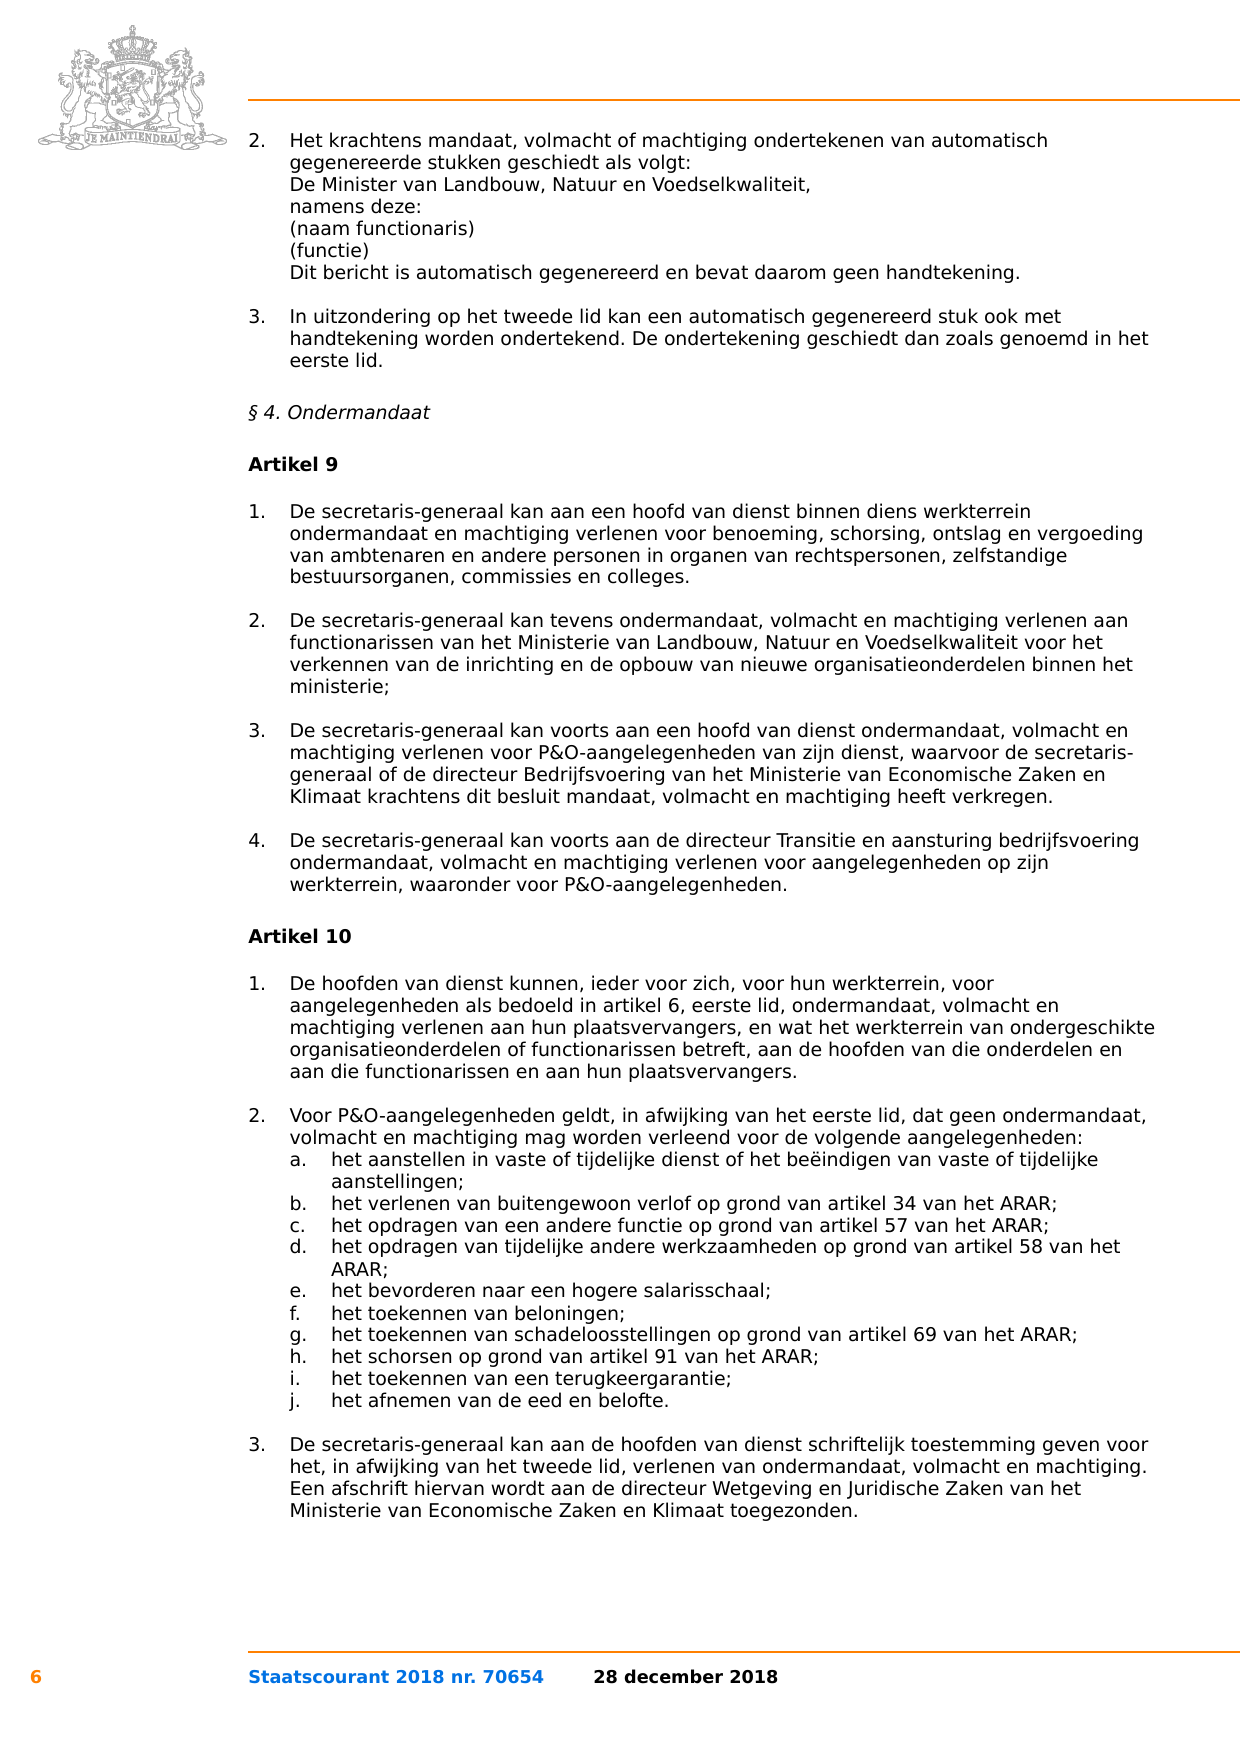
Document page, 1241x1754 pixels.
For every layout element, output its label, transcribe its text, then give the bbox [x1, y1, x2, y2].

text 2. Het krachtens mandaat, volmacht of machtiging ondertekenen van automatisch gegenereerde stukken geschiedt als volgt: [248, 130, 1163, 174]
text d. het opdragen van tijdelijke andere werkzaamheden op grond van artikel 58 van het ARAR; [289, 1236, 1163, 1280]
text namens deze: [289, 196, 1163, 218]
text a. het aanstellen in vaste of tijdelijke dienst of het beëindigen van vaste of tijdelijke aanstellingen; [289, 1148, 1163, 1192]
text 2. Voor P&O-aangelegenheden geldt, in afwijking van het eerste lid, dat geen ondermandaat, volmacht en machtiging mag worden verleend voor de volgende aangelegenheden: [248, 1104, 1163, 1148]
text 1. De secretaris-generaal kan aan een hoofd van dienst binnen diens werkterrein ondermandaat en machtiging verlenen voor benoeming, schorsing, ontslag en vergoeding van ambtenaren en andere personen in organen van rechtspersonen, zelfstandige bestuursorganen, commissies en colleges. [248, 501, 1163, 588]
text 4. De secretaris-generaal kan voorts aan de directeur Transitie en aansturing bedrijfsvoering ondermandaat, volmacht en machtiging verlenen voor aangelegenheden op zijn werkterrein, waaronder voor P&O-aangelegenheden. [248, 830, 1163, 896]
text 3. De secretaris-generaal kan voorts aan een hoofd van dienst ondermandaat, volmacht en machtiging verlenen voor P&O-aangelegenheden van zijn dienst, waarvoor de secretaris-generaal of de directeur Bedrijfsvoering van het Ministerie van Economische Zaken en Klimaat krachtens dit besluit mandaat, volmacht en machtiging heeft verkregen. [248, 720, 1163, 808]
text g. het toekennen van schadeloosstellingen op grond van artikel 69 van het ARAR; [289, 1324, 1163, 1346]
text De Minister van Landbouw, Natuur en Voedselkwaliteit, [289, 174, 1163, 196]
text i. het toekennen van een terugkeergarantie; [289, 1368, 1163, 1390]
text 3. De secretaris-generaal kan aan de hoofden van dienst schriftelijk toestemming geven voor het, in afwijking van het tweede lid, verlenen van ondermandaat, volmacht en machtiging. Een afschrift hiervan wordt aan de directeur Wetgeving en Juridische Zaken van het Ministerie van Economische Zaken en Klimaat toegezonden. [248, 1434, 1163, 1522]
text c. het opdragen van een andere functie op grond van artikel 57 van het ARAR; [289, 1214, 1163, 1236]
picture [38, 25, 227, 150]
text 2. De secretaris-generaal kan tevens ondermandaat, volmacht en machtiging verlenen aan functionarissen van het Ministerie van Landbouw, Natuur en Voedselkwaliteit voor het verkennen van de inrichting en de opbouw van nieuwe organisatieonderdelen binnen het ministerie; [248, 610, 1163, 698]
text 3. In uitzondering op het tweede lid kan een automatisch gegenereerd stuk ook met handtekening worden ondertekend. De ondertekening geschiedt dan zoals genoemd in het eerste lid. [248, 306, 1163, 372]
subtitle Artikel 10 [248, 926, 1163, 948]
text (naam functionaris) [289, 218, 1163, 240]
text (functie) [289, 240, 1163, 262]
subtitle § 4. Ondermandaat [248, 402, 1163, 423]
subtitle Artikel 9 [248, 453, 1163, 476]
text 1. De hoofden van dienst kunnen, ieder voor zich, voor hun werkterrein, voor aangelegenheden als bedoeld in artikel 6, eerste lid, ondermandaat, volmacht en machtiging verlenen aan hun plaatsvervangers, en wat het werkterrein van ondergeschikte organisatieonderdelen of functionarissen betreft, aan de hoofden van die onderdelen en aan die functionarissen en aan hun plaatsvervangers. [248, 973, 1163, 1083]
text f. het toekennen van beloningen; [289, 1302, 1163, 1324]
text e. het bevorderen naar een hogere salarisschaal; [289, 1280, 1163, 1302]
text Dit bericht is automatisch gegenereerd en bevat daarom geen handtekening. [289, 262, 1163, 284]
text h. het schorsen op grond van artikel 91 van het ARAR; [289, 1346, 1163, 1368]
text j. het afnemen van de eed en belofte. [289, 1390, 1163, 1412]
text b. het verlenen van buitengewoon verlof op grond van artikel 34 van het ARAR; [289, 1192, 1163, 1214]
